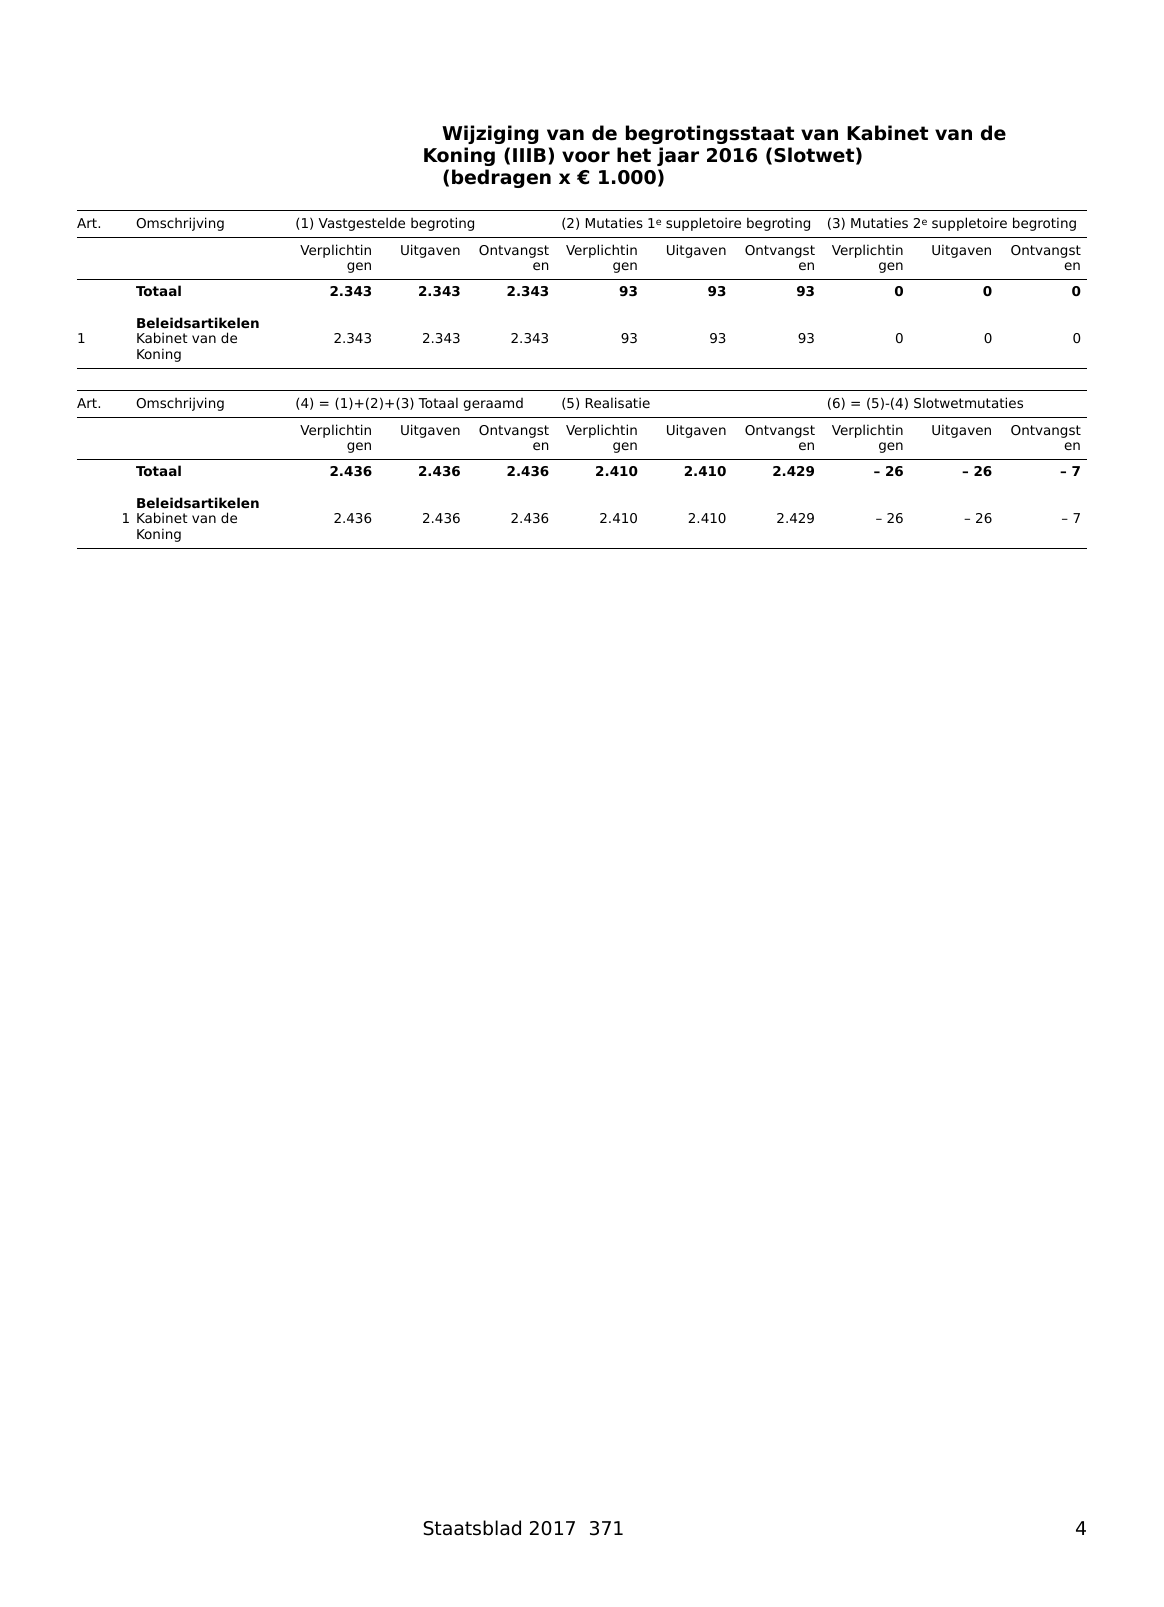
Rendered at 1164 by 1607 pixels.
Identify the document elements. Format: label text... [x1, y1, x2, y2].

table_cell 0 [909, 331, 998, 367]
table_cell 93 [732, 331, 821, 367]
table_cell Uitgaven [909, 418, 998, 458]
table_cell Uitgaven [378, 238, 466, 278]
table_cell [466, 496, 555, 511]
table_cell 1 [77, 511, 130, 547]
table_header (5) Realisatie [555, 391, 821, 417]
table_cell Verplichtingen [555, 418, 644, 458]
table_cell – 26 [821, 460, 909, 480]
table_cell [466, 480, 555, 496]
table_cell [821, 480, 909, 496]
table_cell [130, 300, 289, 316]
table_cell [732, 300, 821, 316]
table_cell [555, 496, 644, 511]
table_cell [378, 316, 466, 331]
table_cell Verplichtingen [821, 238, 909, 278]
table_cell [732, 316, 821, 331]
table_cell 2.410 [644, 460, 732, 480]
table_cell [289, 316, 378, 331]
table_cell Kabinet van de Koning [130, 511, 289, 547]
table_cell 2.410 [555, 511, 644, 547]
table_cell [289, 480, 378, 496]
table_cell Beleidsartikelen [130, 316, 289, 331]
table_cell [909, 300, 998, 316]
table_cell [289, 496, 378, 511]
table_cell 2.429 [732, 460, 821, 480]
table_cell 2.343 [378, 280, 466, 300]
table_cell [466, 316, 555, 331]
table_cell 2.343 [466, 331, 555, 367]
table_cell [130, 418, 289, 458]
table_cell Verplichtingen [821, 418, 909, 458]
table_cell [378, 300, 466, 316]
table_header (1) Vastgestelde begroting [289, 211, 555, 237]
table_cell 93 [732, 280, 821, 300]
table_cell 2.436 [289, 511, 378, 547]
table_cell [998, 300, 1087, 316]
table_cell [732, 496, 821, 511]
table_cell [644, 316, 732, 331]
table_cell [77, 460, 130, 480]
table_cell – 26 [821, 511, 909, 547]
table_cell Uitgaven [909, 238, 998, 278]
table_cell 2.436 [289, 460, 378, 480]
table_cell Ontvangsten [732, 238, 821, 278]
table_cell [77, 418, 130, 458]
table_cell 1 [77, 331, 130, 367]
table_cell Uitgaven [644, 238, 732, 278]
table_cell [821, 316, 909, 331]
table_cell Kabinet van de Koning [130, 331, 289, 367]
table_cell 0 [821, 280, 909, 300]
table_header Omschrijving [130, 211, 289, 237]
table_cell – 26 [909, 460, 998, 480]
table_cell [998, 316, 1087, 331]
table_header (3) Mutaties 2e suppletoire begroting [821, 211, 1087, 237]
table_header Art. [77, 211, 130, 237]
table_cell 2.410 [644, 511, 732, 547]
table_cell Ontvangsten [466, 418, 555, 458]
table_cell Verplichtingen [289, 418, 378, 458]
table_cell Ontvangsten [998, 418, 1087, 458]
table_cell 0 [909, 280, 998, 300]
table_cell Uitgaven [644, 418, 732, 458]
table_cell – 7 [998, 460, 1087, 480]
table_cell [378, 496, 466, 511]
table_cell Totaal [130, 460, 289, 480]
table_cell Verplichtingen [555, 238, 644, 278]
table_cell 2.436 [378, 511, 466, 547]
table_cell [289, 300, 378, 316]
table_cell [77, 300, 130, 316]
table_cell [130, 480, 289, 496]
table_cell Verplichtingen [289, 238, 378, 278]
table_cell – 7 [998, 511, 1087, 547]
table_cell [555, 480, 644, 496]
table_cell [821, 300, 909, 316]
table_cell [909, 480, 998, 496]
table_cell [909, 496, 998, 511]
table_cell [130, 238, 289, 278]
table_header (6) = (5)-(4) Slotwetmutaties [821, 391, 1087, 417]
table_cell 2.429 [732, 511, 821, 547]
table_cell [77, 238, 130, 278]
table_cell 93 [644, 331, 732, 367]
table_cell Uitgaven [378, 418, 466, 458]
table_cell 2.343 [378, 331, 466, 367]
table_cell [77, 480, 130, 496]
table_cell 2.436 [466, 511, 555, 547]
table_cell 0 [821, 331, 909, 367]
table_cell Ontvangsten [998, 238, 1087, 278]
table_header (2) Mutaties 1e suppletoire begroting [555, 211, 821, 237]
table_cell [77, 316, 130, 331]
table_cell Totaal [130, 280, 289, 300]
table_cell [555, 300, 644, 316]
table_cell 0 [998, 331, 1087, 367]
table_cell [644, 300, 732, 316]
table_cell 2.436 [466, 460, 555, 480]
table_cell [732, 480, 821, 496]
table_cell [555, 316, 644, 331]
table_cell 93 [644, 280, 732, 300]
table_cell 93 [555, 331, 644, 367]
table_cell Ontvangsten [732, 418, 821, 458]
table_cell – 26 [909, 511, 998, 547]
table_cell [821, 496, 909, 511]
table_cell [644, 480, 732, 496]
table_cell 2.410 [555, 460, 644, 480]
table_cell [998, 496, 1087, 511]
table_header Art. [77, 391, 130, 417]
text Wijziging van de begrotingsstaat van Kabinet van de Koning (IIIB) voor het jaar 2016 (Slotwet) [422, 123, 1087, 167]
table_cell [77, 496, 130, 511]
table_cell 0 [998, 280, 1087, 300]
table_cell [909, 316, 998, 331]
text (bedragen x € 1.000) [422, 167, 1087, 188]
table_cell [378, 480, 466, 496]
table_cell 93 [555, 280, 644, 300]
table_cell [998, 480, 1087, 496]
table_header (4) = (1)+(2)+(3) Totaal geraamd [289, 391, 555, 417]
table_header Omschrijving [130, 391, 289, 417]
table_cell Beleidsartikelen [130, 496, 289, 511]
table_cell [466, 300, 555, 316]
table_cell Ontvangsten [466, 238, 555, 278]
table_cell 2.343 [466, 280, 555, 300]
table_cell [644, 496, 732, 511]
table_cell [77, 280, 130, 300]
table_cell 2.343 [289, 331, 378, 367]
table_cell 2.343 [289, 280, 378, 300]
table_cell 2.436 [378, 460, 466, 480]
